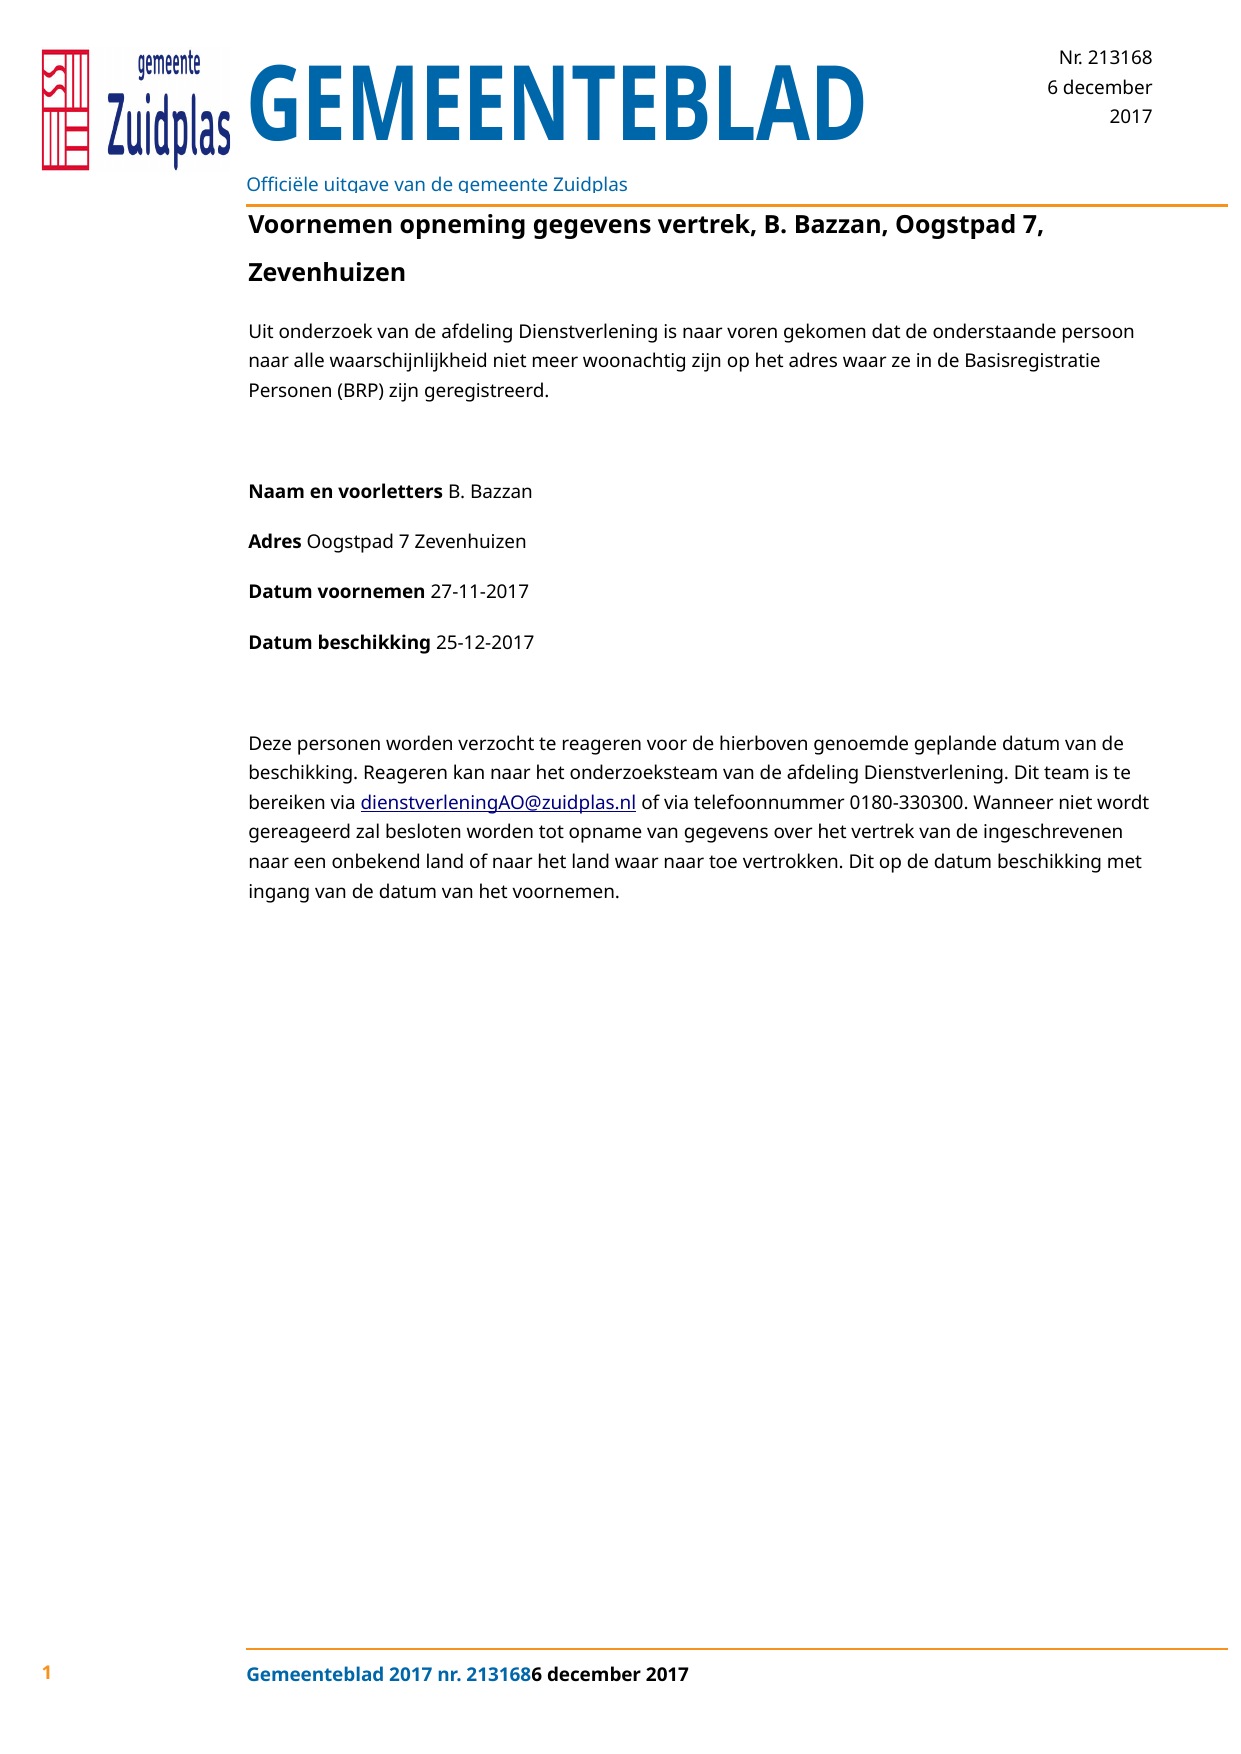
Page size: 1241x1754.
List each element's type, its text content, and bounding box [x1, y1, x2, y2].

text Voornemen opneming gegevens vertrek, B. Bazzan, Oogstpad 7, Zevenhuizen [248, 207, 1152, 288]
text Deze personen worden verzocht te reageren voor de hierboven genoemde geplande datum van de beschikking. Reageren kan naar het onderzoeksteam van de afdeling Dienstverlening. Dit team is te bereiken via dienstverleningAO@zuidplas.nl of via telefoonnummer 0180-330300. Wanneer niet wordt gereageerd zal besloten worden tot opname van gegevens over het vertrek van de ingeschrevenen naar een onbekend land of naar het land waar naar toe vertrokken. Dit op de datum beschikking met ingang van de datum van het voornemen. [248, 730, 1152, 904]
text Datum voornemen 27-11-2017 [248, 579, 1152, 604]
text Naam en voorletters B. Bazzan [248, 478, 1152, 504]
text Adres Oogstpad 7 Zevenhuizen [248, 528, 1152, 554]
text Datum beschikking 25-12-2017 [248, 629, 1152, 655]
picture [41, 47, 231, 172]
text Uit onderzoek van de afdeling Dienstverlening is naar voren gekomen dat de onderstaande persoon naar alle waarschijnlijkheid niet meer woonachtig zijn op het adres waar ze in de Basisregistratie Personen (BRP) zijn geregistreerd. [248, 318, 1152, 403]
